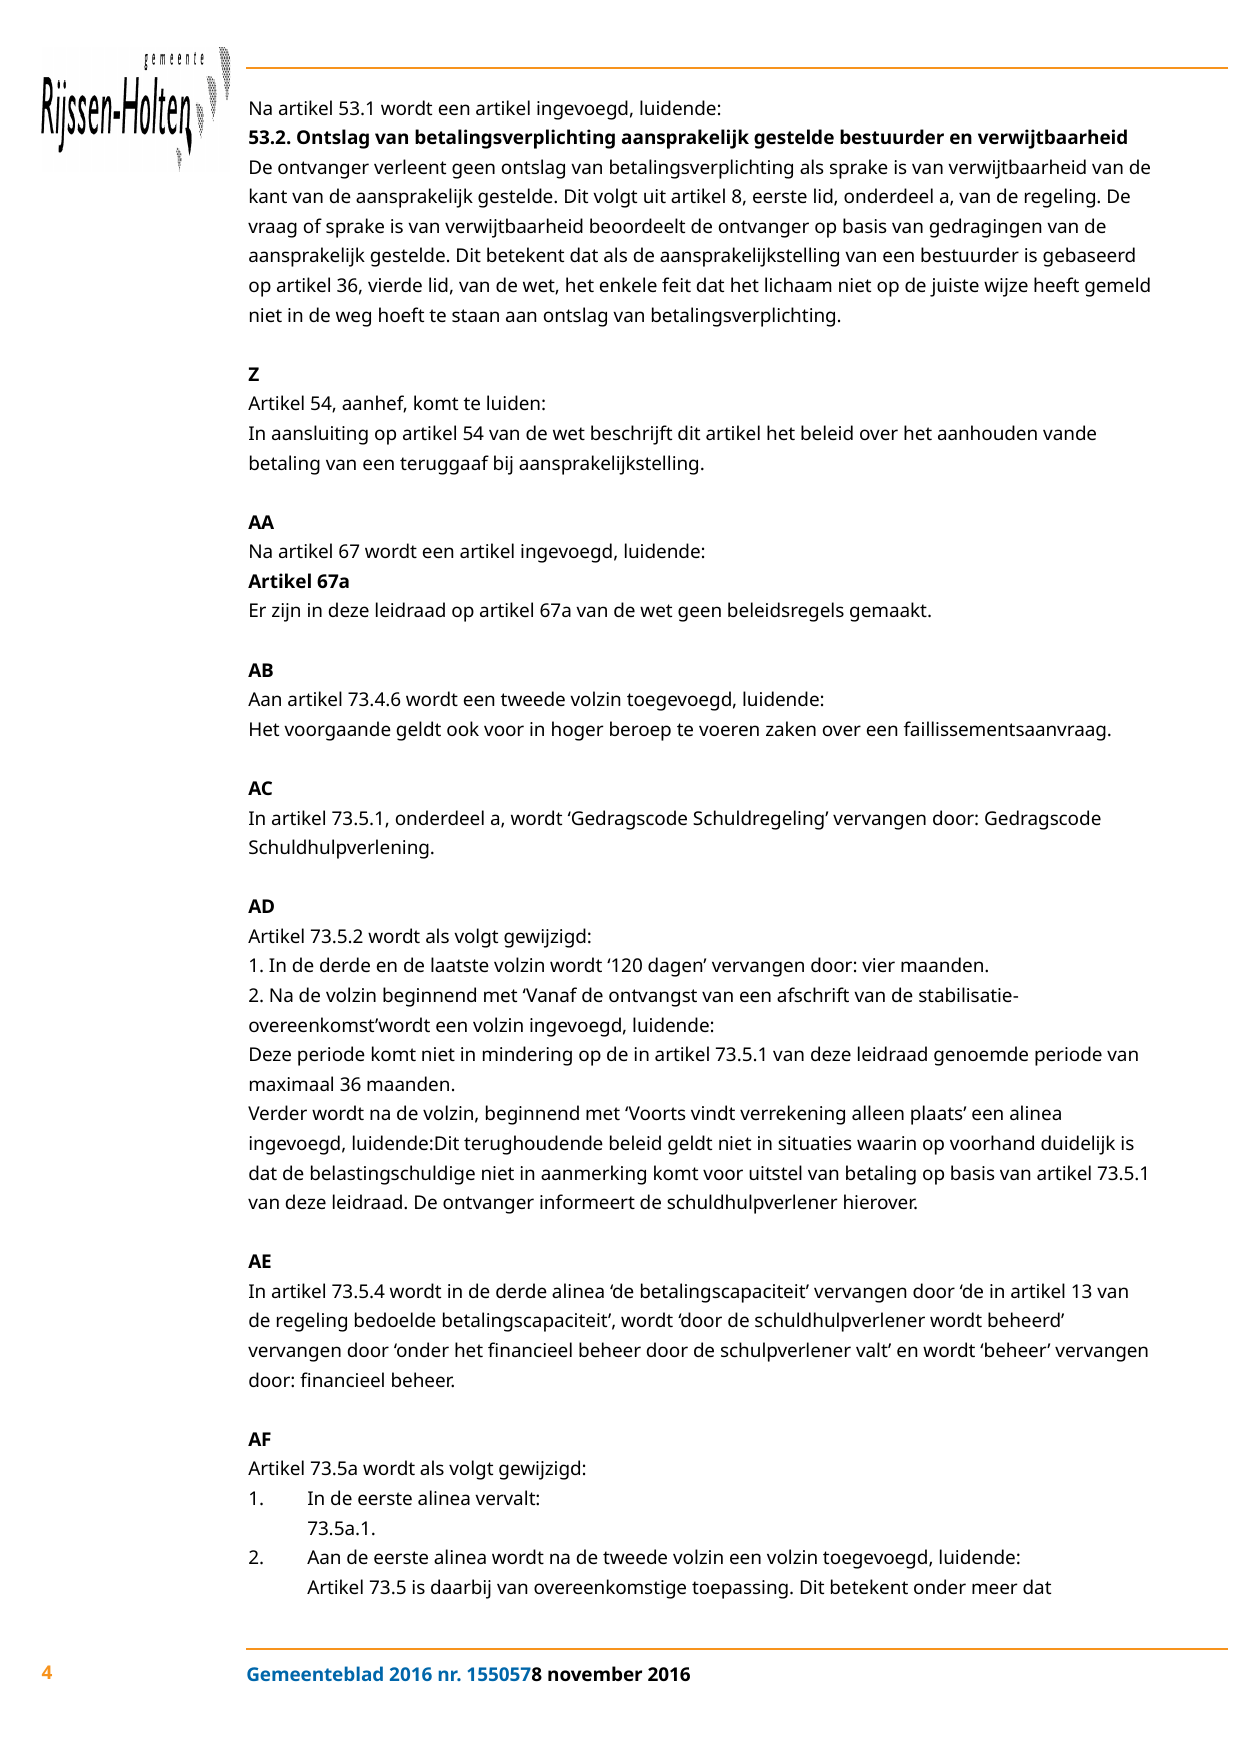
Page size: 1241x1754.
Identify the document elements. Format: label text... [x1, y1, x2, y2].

text In aansluiting op artikel 54 van de wet beschrijft dit artikel het beleid over het aanhouden vande betaling van een teruggaaf bij aansprakelijkstelling. [248, 420, 1152, 476]
text Z [248, 361, 1152, 387]
list 73.5a.1. [248, 1515, 1152, 1541]
text 1. In de derde en de laatste volzin wordt ‘120 dagen’ vervangen door: vier maanden. [248, 953, 1152, 978]
text 53.2. Ontslag van betalingsverplichting aansprakelijk gestelde bestuurder en verwijtbaarheid [248, 124, 1152, 150]
text Artikel 54, aanhef, komt te luiden: [248, 391, 1152, 416]
text Na artikel 67 wordt een artikel ingevoegd, luidende: [248, 538, 1152, 564]
list Aan de eerste alinea wordt na de tweede volzin een volzin toegevoegd, luidende: [248, 1544, 1152, 1570]
text AB [248, 657, 1152, 683]
list Artikel 73.5 is daarbij van overeenkomstige toepassing. Dit betekent onder meer dat [248, 1574, 1152, 1600]
text Het voorgaande geldt ook voor in hoger beroep te voeren zaken over een faillissementsaanvraag. [248, 716, 1152, 742]
text 2. Na de volzin beginnend met ‘Vanaf de ontvangst van een afschrift van de stabilisatie-overeenkomst’wordt een volzin ingevoegd, luidende: [248, 982, 1152, 1038]
text Verder wordt na de volzin, beginnend met ‘Voorts vindt verrekening alleen plaats’ een alinea ingevoegd, luidende:Dit terughoudende beleid geldt niet in situaties waarin op voorhand duidelijk is dat de belastingschuldige niet in aanmerking komt voor uitstel van betaling op basis van artikel 73.5.1 van deze leidraad. De ontvanger informeert de schuldhulpverlener hierover. [248, 1101, 1152, 1215]
text AC [248, 775, 1152, 801]
text AD [248, 893, 1152, 919]
text Aan artikel 73.4.6 wordt een tweede volzin toegevoegd, luidende: [248, 686, 1152, 712]
text In artikel 73.5.4 wordt in de derde alinea ‘de betalingscapaciteit’ vervangen door ‘de in artikel 13 van de regeling bedoelde betalingscapaciteit’, wordt ‘door de schuldhulpverlener wordt beheerd’ vervangen door ‘onder het financieel beheer door de schulpverlener valt’ en wordt ‘beheer’ vervangen door: financieel beheer. [248, 1278, 1152, 1393]
text Artikel 73.5.2 wordt als volgt gewijzigd: [248, 923, 1152, 949]
text AF [248, 1426, 1152, 1452]
text Deze periode komt niet in mindering op de in artikel 73.5.1 van deze leidraad genoemde periode van maximaal 36 maanden. [248, 1041, 1152, 1097]
text Artikel 73.5a wordt als volgt gewijzigd: [248, 1456, 1152, 1481]
text In artikel 73.5.1, onderdeel a, wordt ‘Gedragscode Schuldregeling’ vervangen door: Gedragscode Schuldhulpverlening. [248, 805, 1152, 860]
text Na artikel 53.1 wordt een artikel ingevoegd, luidende: [248, 95, 1152, 121]
text Er zijn in deze leidraad op artikel 67a van de wet geen beleidsregels gemaakt. [248, 598, 1152, 623]
text Artikel 67a [248, 568, 1152, 594]
text AE [248, 1248, 1152, 1274]
text De ontvanger verleent geen ontslag van betalingsverplichting als sprake is van verwijtbaarheid van de kant van de aansprakelijk gestelde. Dit volgt uit artikel 8, eerste lid, onderdeel a, van de regeling. De vraag of sprake is van verwijtbaarheid beoordeelt de ontvanger op basis van gedragingen van de aansprakelijk gestelde. Dit betekent dat als de aansprakelijkstelling van een bestuurder is gebaseerd op artikel 36, vierde lid, van de wet, het enkele feit dat het lichaam niet op de juiste wijze heeft gemeld niet in de weg hoeft te staan aan ontslag van betalingsverplichting. [248, 154, 1152, 328]
text AA [248, 509, 1152, 535]
list In de eerste alinea vervalt: [248, 1485, 1152, 1511]
picture [41, 47, 231, 172]
